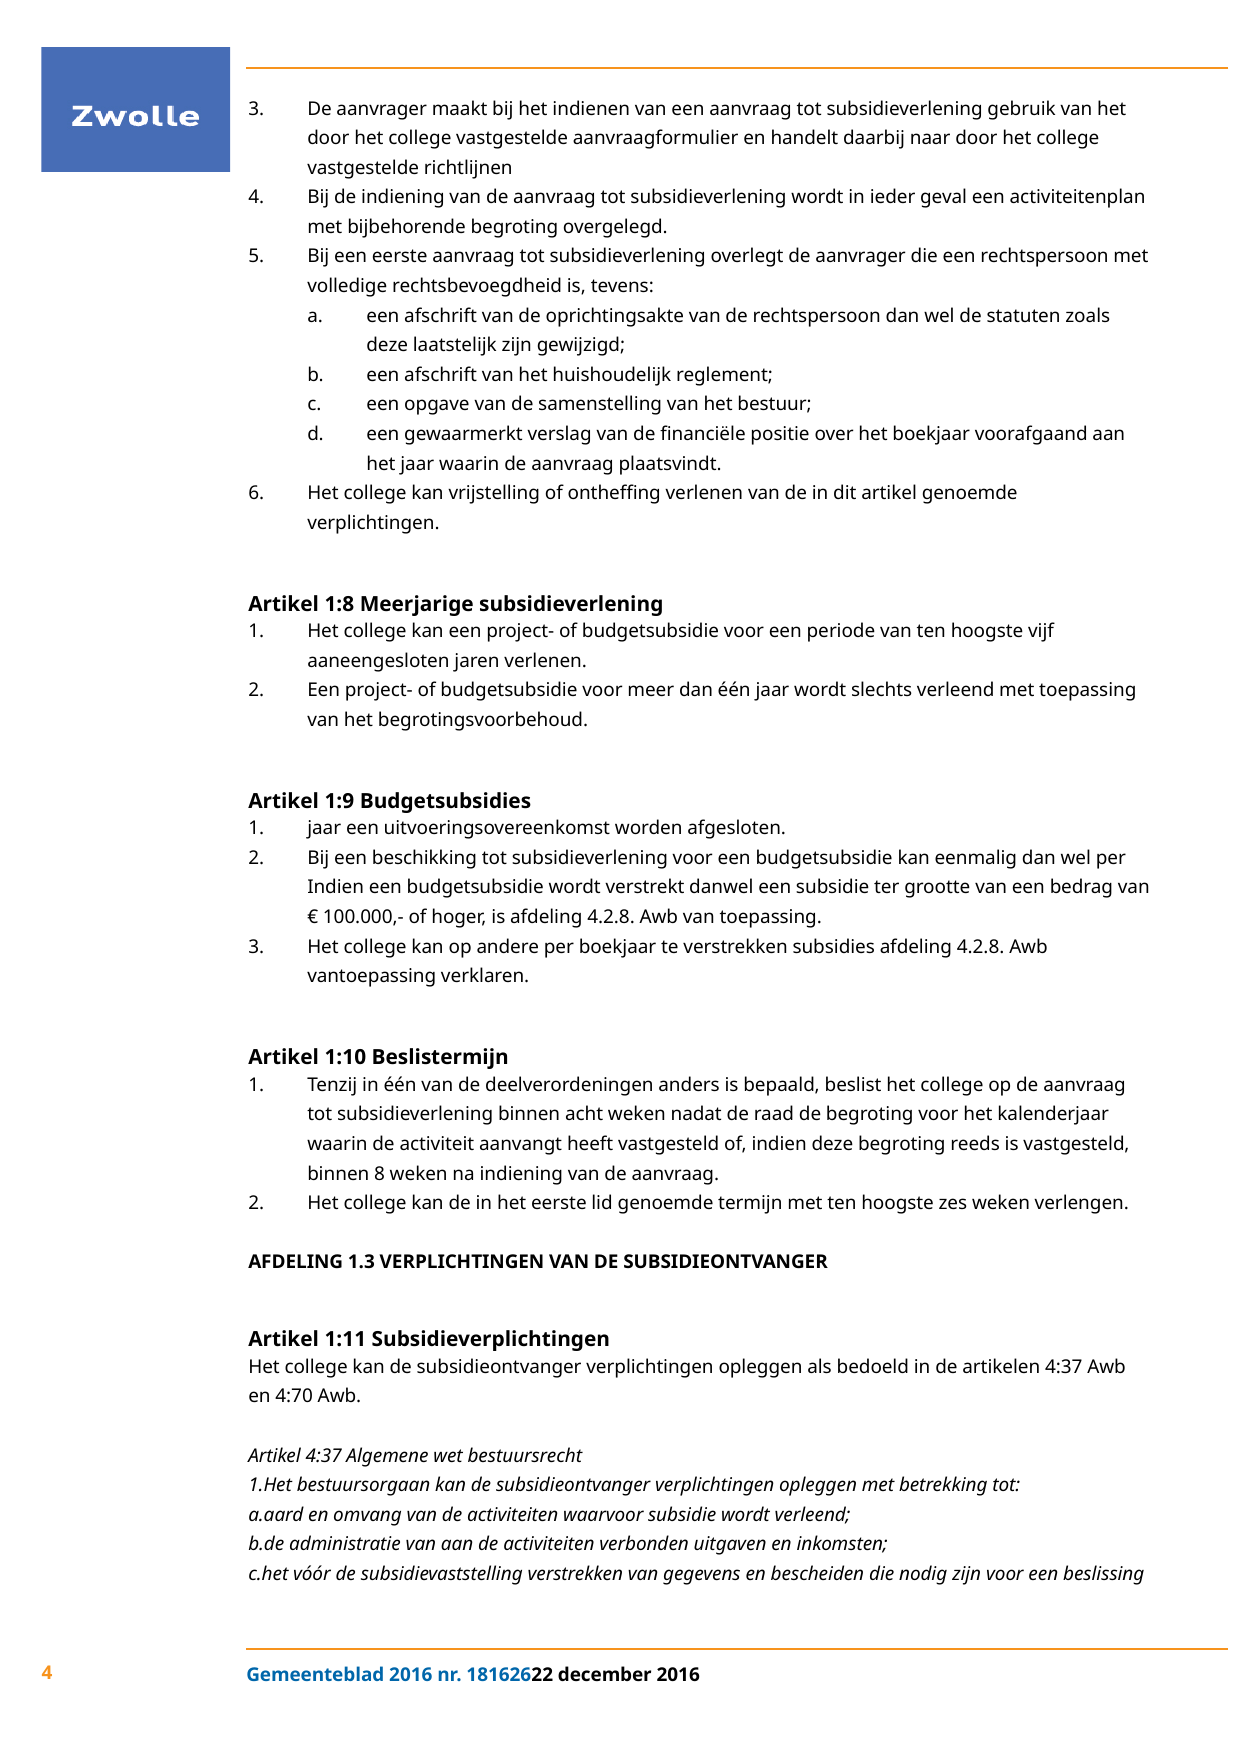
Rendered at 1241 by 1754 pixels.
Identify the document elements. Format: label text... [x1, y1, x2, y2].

list een opgave van de samenstelling van het bestuur; [307, 391, 1152, 416]
text Artikel 1:11 Subsidieverplichtingen [248, 1324, 1152, 1353]
list De aanvrager maakt bij het indienen van een aanvraag tot subsidieverlening gebruik van het door het college vastgestelde aanvraagformulier en handelt daarbij naar door het college vastgestelde richtlijnen [248, 95, 1152, 180]
list Tenzij in één van de deelverordeningen anders is bepaald, beslist het college op de aanvraag tot subsidieverlening binnen acht weken nadat de raad de begroting voor het kalenderjaar waarin de activiteit aanvangt heeft vastgesteld of, indien deze begroting reeds is vastgesteld, binnen 8 weken na indiening van de aanvraag. [248, 1071, 1152, 1185]
list Het college kan een project- of budgetsubsidie voor een periode van ten hoogste vijf aaneengesloten jaren verlenen. [248, 617, 1152, 673]
list Bij een eerste aanvraag tot subsidieverlening overlegt de aanvrager die een rechtspersoon met volledige rechtsbevoegdheid is, tevens: [248, 243, 1152, 298]
list een gewaarmerkt verslag van de financiële positie over het boekjaar voorafgaand aan het jaar waarin de aanvraag plaatsvindt. [307, 420, 1152, 476]
text Artikel 1:10 Beslistermijn [248, 1042, 1152, 1071]
list Het college kan de in het eerste lid genoemde termijn met ten hoogste zes weken verlengen. [248, 1189, 1152, 1215]
list Bij een beschikking tot subsidieverlening voor een budgetsubsidie kan eenmalig dan wel per Indien een budgetsubsidie wordt verstrekt danwel een subsidie ter grootte van een bedrag van € 100.000,- of hoger, is afdeling 4.2.8. Awb van toepassing. [248, 844, 1152, 929]
list Het college kan vrijstelling of ontheffing verlenen van de in dit artikel genoemde verplichtingen. [248, 479, 1152, 535]
list een afschrift van de oprichtingsakte van de rechtspersoon dan wel de statuten zoals deze laatstelijk zijn gewijzigd; [307, 302, 1152, 357]
text Artikel 1:9 Budgetsubsidies [248, 786, 1152, 814]
table_header Artikel 4:37 Algemene wet bestuursrecht 1.Het bestuursorgaan kan de subsidieontvanger verplichtingen opleggen met betrekking tot: a.aard en omvang van de activiteiten waarvoor subsidie wordt verleend; b.de administratie van aan de activiteiten verbonden uitgaven en inkomsten; c.het vóór de subsidievaststelling verstrekken van gegevens en bescheiden die nodig zijn voor een beslissing [248, 1442, 1152, 1586]
picture [41, 47, 231, 172]
list een afschrift van het huishoudelijk reglement; [307, 361, 1152, 387]
text Het college kan de subsidieontvanger verplichtingen opleggen als bedoeld in de artikelen 4:37 Awb en 4:70 Awb. [248, 1353, 1152, 1408]
list Het college kan op andere per boekjaar te verstrekken subsidies afdeling 4.2.8. Awb vantoepassing verklaren. [248, 933, 1152, 988]
list Een project- of budgetsubsidie voor meer dan één jaar wordt slechts verleend met toepassing van het begrotingsvoorbehoud. [248, 677, 1152, 732]
list jaar een uitvoeringsovereenkomst worden afgesloten. [248, 814, 1152, 840]
text Artikel 1:8 Meerjarige subsidieverlening [248, 589, 1152, 617]
text AFDELING 1.3 VERPLICHTINGEN VAN DE SUBSIDIEONTVANGER [248, 1248, 1152, 1274]
list Bij de indiening van de aanvraag tot subsidieverlening wordt in ieder geval een activiteitenplan met bijbehorende begroting overgelegd. [248, 183, 1152, 239]
